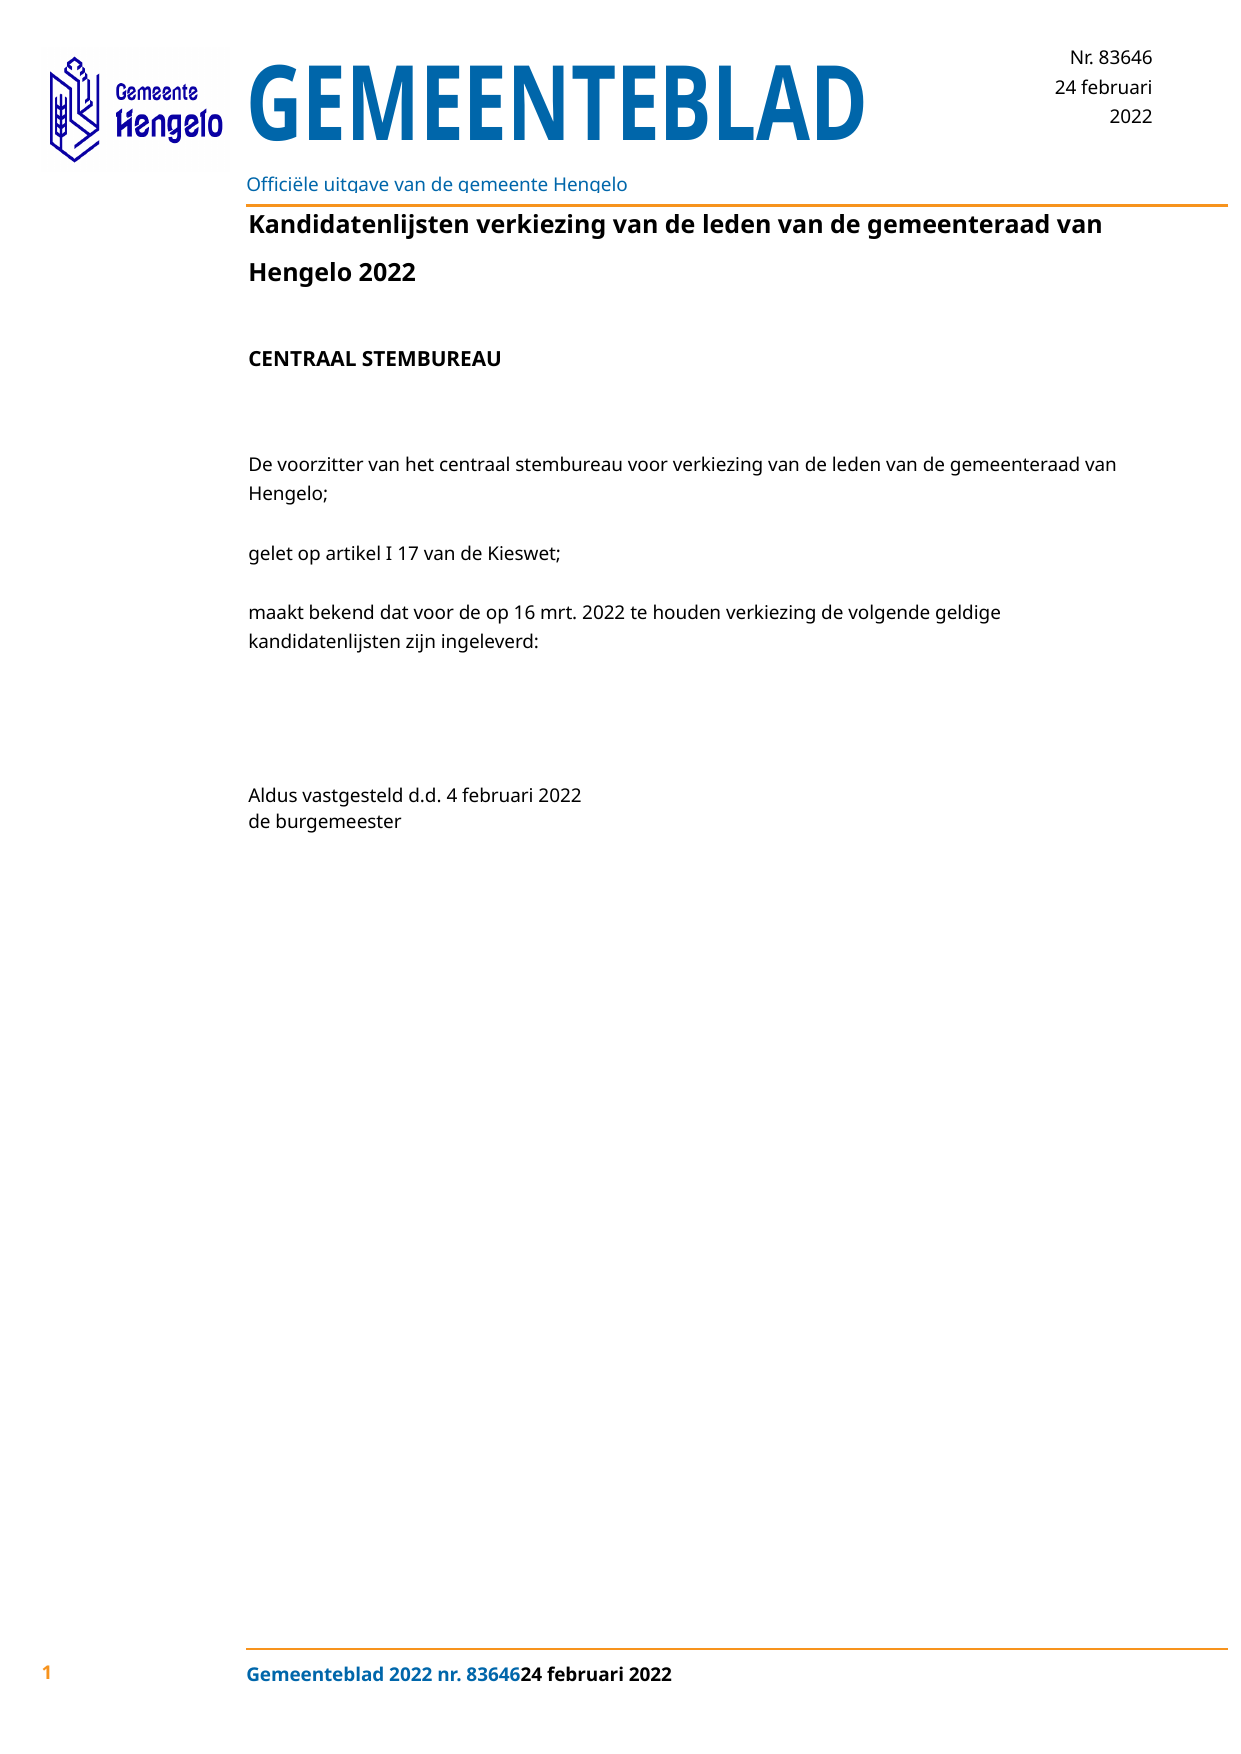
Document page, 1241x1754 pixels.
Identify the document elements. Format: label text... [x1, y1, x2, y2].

picture [41, 47, 231, 172]
text de burgemeester [248, 808, 1152, 834]
text Aldus vastgesteld d.d. 4 februari 2022 [248, 782, 1152, 808]
text maakt bekend dat voor de op 16 mrt. 2022 te houden verkiezing de volgende geldige kandidatenlijsten zijn ingeleverd: [248, 599, 1152, 654]
text Kandidatenlijsten verkiezing van de leden van de gemeenteraad van Hengelo 2022 [248, 207, 1152, 288]
text CENTRAAL STEMBUREAU [248, 344, 1152, 372]
text gelet op artikel I 17 van de Kieswet; [248, 540, 1152, 565]
text De voorzitter van het centraal stembureau voor verkiezing van de leden van de gemeenteraad van Hengelo; [248, 451, 1152, 506]
